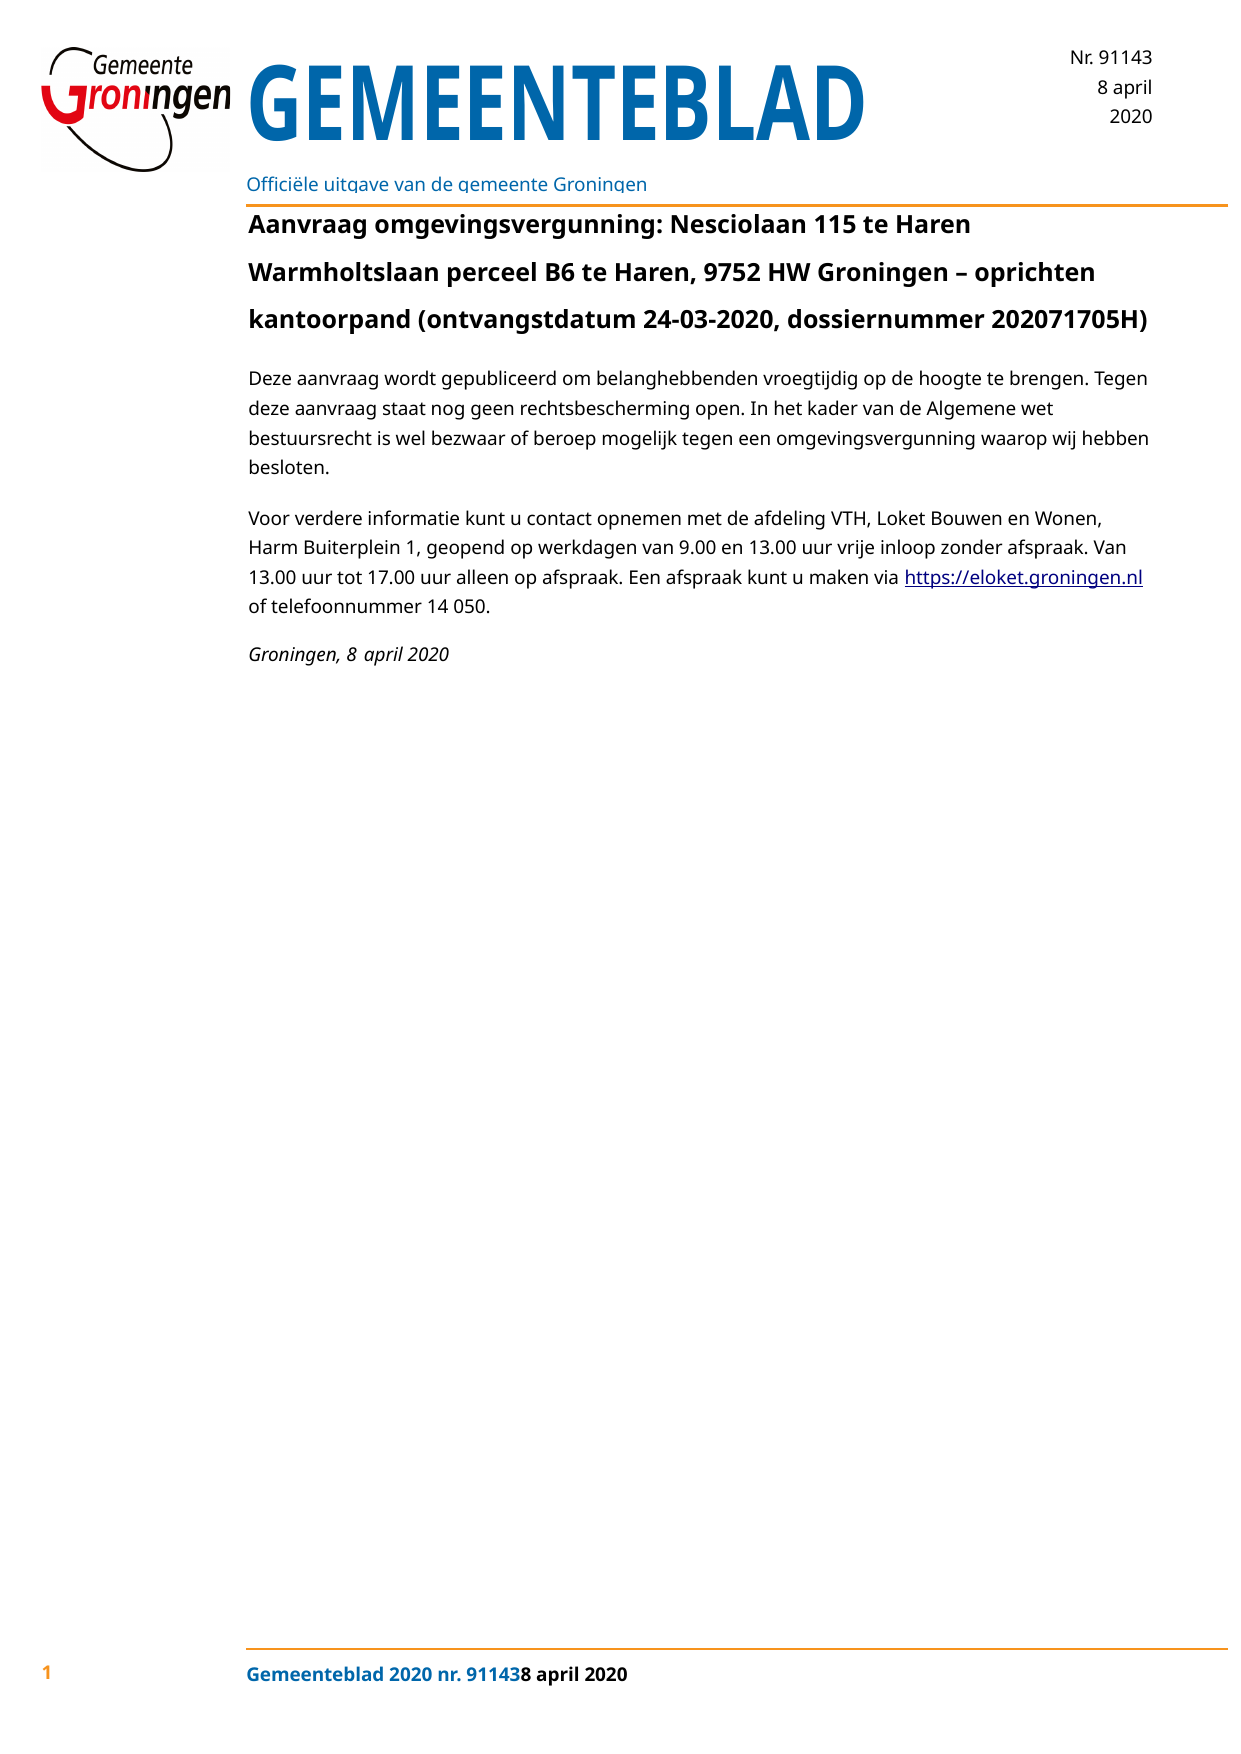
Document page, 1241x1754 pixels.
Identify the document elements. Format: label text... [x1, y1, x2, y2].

text Aanvraag omgevingsvergunning: Nesciolaan 115 te Haren Warmholtslaan perceel B6 te Haren, 9752 HW Groningen – oprichten kantoorpand (ontvangstdatum 24-03-2020, dossiernummer 202071705H) [248, 207, 1152, 336]
text Deze aanvraag wordt gepubliceerd om belanghebbenden vroegtijdig op de hoogte te brengen. Tegen deze aanvraag staat nog geen rechtsbescherming open. In het kader van de Algemene wet bestuursrecht is wel bezwaar of beroep mogelijk tegen een omgevingsvergunning waarop wij hebben besloten. [248, 366, 1152, 480]
picture [41, 47, 231, 172]
text Voor verdere informatie kunt u contact opnemen met de afdeling VTH, Loket Bouwen en Wonen, Harm Buiterplein 1, geopend op werkdagen van 9.00 en 13.00 uur vrije inloop zonder afspraak. Van 13.00 uur tot 17.00 uur alleen op afspraak. Een afspraak kunt u maken via https://eloket.groningen.nl of telefoonnummer 14 050. [248, 505, 1152, 619]
text Groningen, 8 april 2020 [248, 641, 1152, 667]
